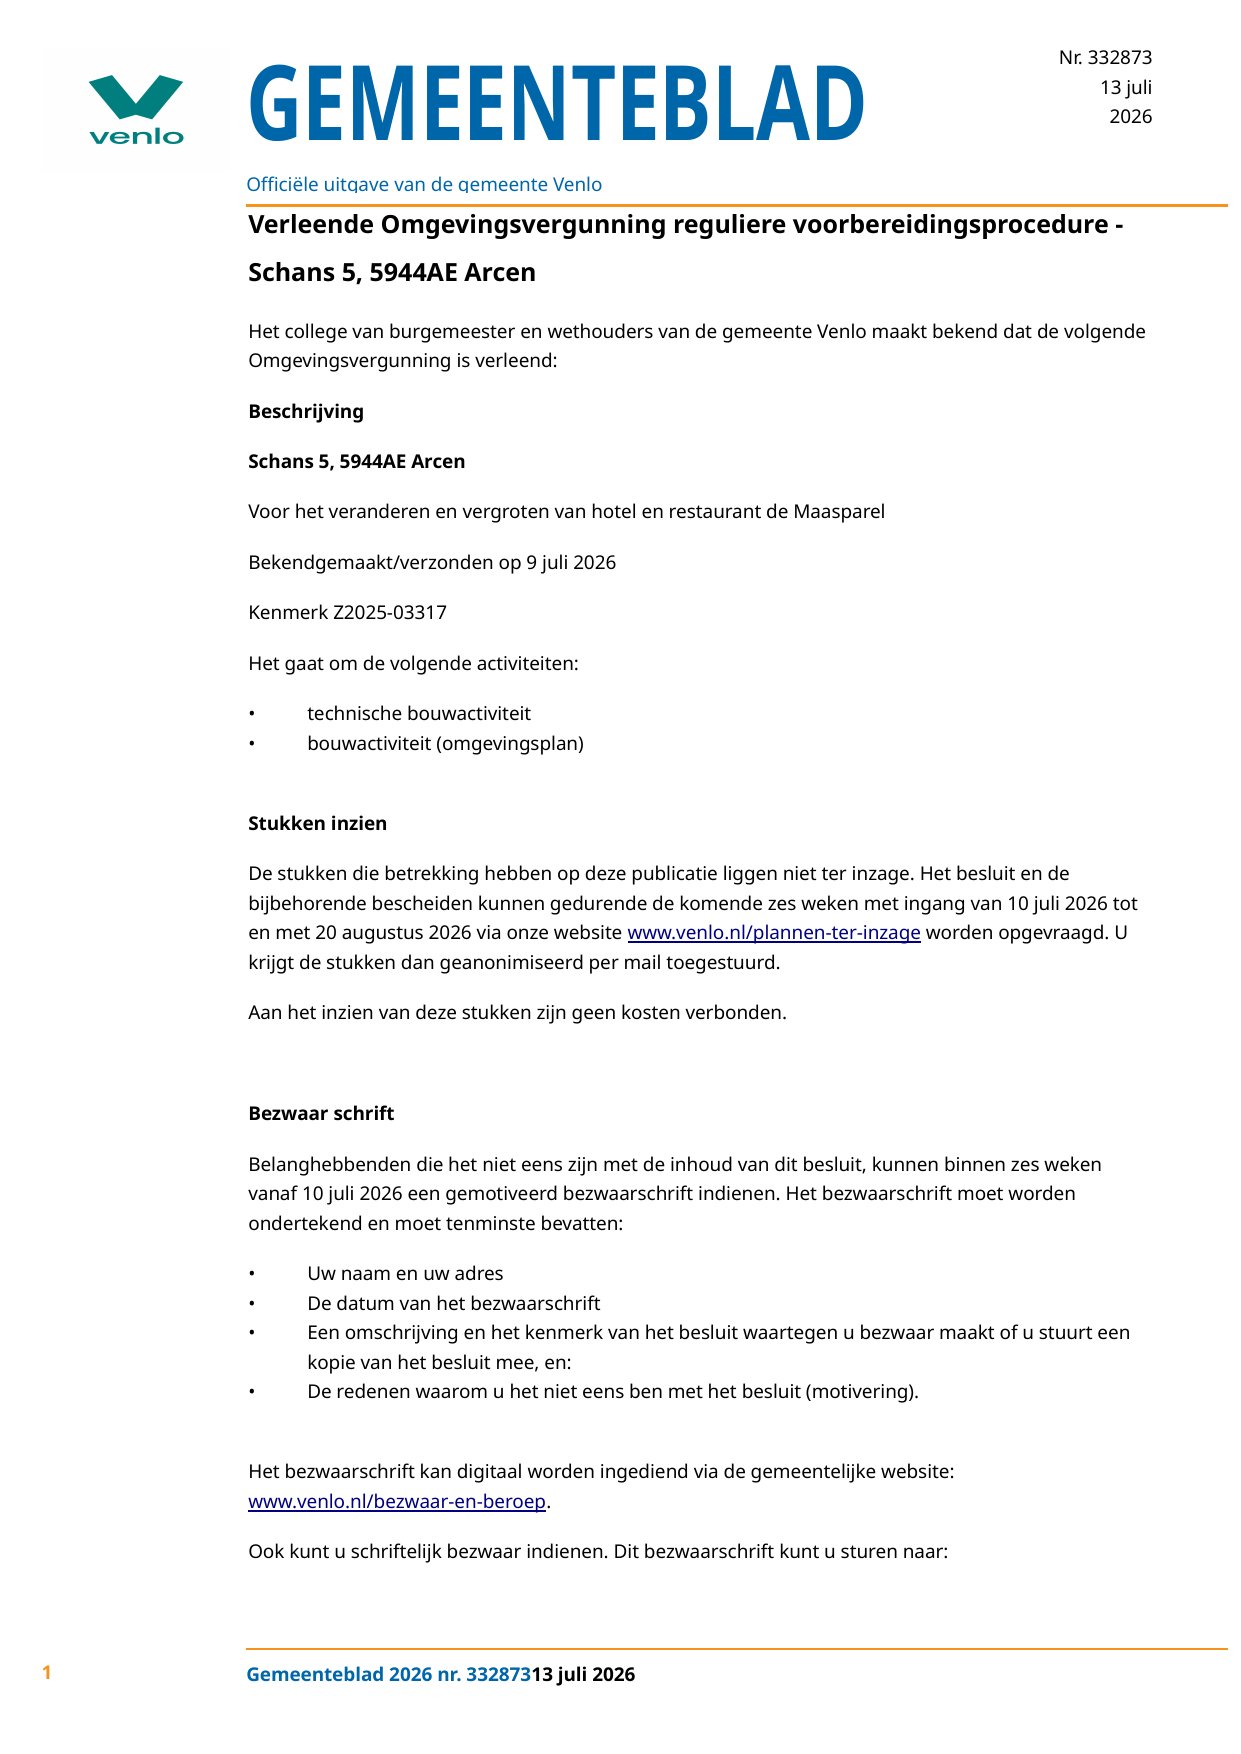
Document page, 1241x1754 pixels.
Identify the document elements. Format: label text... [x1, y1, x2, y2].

picture [41, 47, 231, 172]
text Aan het inzien van deze stukken zijn geen kosten verbonden. [248, 999, 1152, 1025]
list bouwactiviteit (omgevingsplan) [248, 730, 1152, 756]
text Belanghebbenden die het niet eens zijn met de inhoud van dit besluit, kunnen binnen zes weken vanaf 10 juli 2026 een gemotiveerd bezwaarschrift indienen. Het bezwaarschrift moet worden ondertekend en moet tenminste bevatten: [248, 1151, 1152, 1236]
list Een omschrijving en het kenmerk van het besluit waartegen u bezwaar maakt of u stuurt een kopie van het besluit mee, en: [248, 1319, 1152, 1375]
text Schans 5, 5944AE Arcen [248, 448, 1152, 474]
list technische bouwactiviteit [248, 700, 1152, 726]
text Het college van burgemeester en wethouders van de gemeente Venlo maakt bekend dat de volgende Omgevingsvergunning is verleend: [248, 318, 1152, 373]
list De datum van het bezwaarschrift [248, 1290, 1152, 1316]
text Voor het veranderen en vergroten van hotel en restaurant de Maasparel [248, 499, 1152, 524]
text Ook kunt u schriftelijk bezwaar indienen. Dit bezwaarschrift kunt u sturen naar: [248, 1539, 1152, 1564]
list Uw naam en uw adres [248, 1260, 1152, 1286]
text Beschrijving [248, 398, 1152, 424]
text De stukken die betrekking hebben op deze publicatie liggen niet ter inzage. Het besluit en de bijbehorende bescheiden kunnen gedurende de komende zes weken met ingang van 10 juli 2026 tot en met 20 augustus 2026 via onze website www.venlo.nl/plannen-ter-inzage worden opgevraagd. U krijgt de stukken dan geanonimiseerd per mail toegestuurd. [248, 860, 1152, 975]
text Stukken inzien [248, 810, 1152, 836]
text Kenmerk Z2025-03317 [248, 599, 1152, 625]
text Het bezwaarschrift kan digitaal worden ingediend via de gemeentelijke website: www.venlo.nl/bezwaar-en-beroep. [248, 1459, 1152, 1514]
text Bezwaar schrift [248, 1100, 1152, 1126]
text Verleende Omgevingsvergunning reguliere voorbereidingsprocedure - Schans 5, 5944AE Arcen [248, 207, 1152, 288]
list De redenen waarom u het niet eens ben met het besluit (motivering). [248, 1379, 1152, 1404]
text Bekendgemaakt/verzonden op 9 juli 2026 [248, 549, 1152, 575]
text Het gaat om de volgende activiteiten: [248, 650, 1152, 676]
